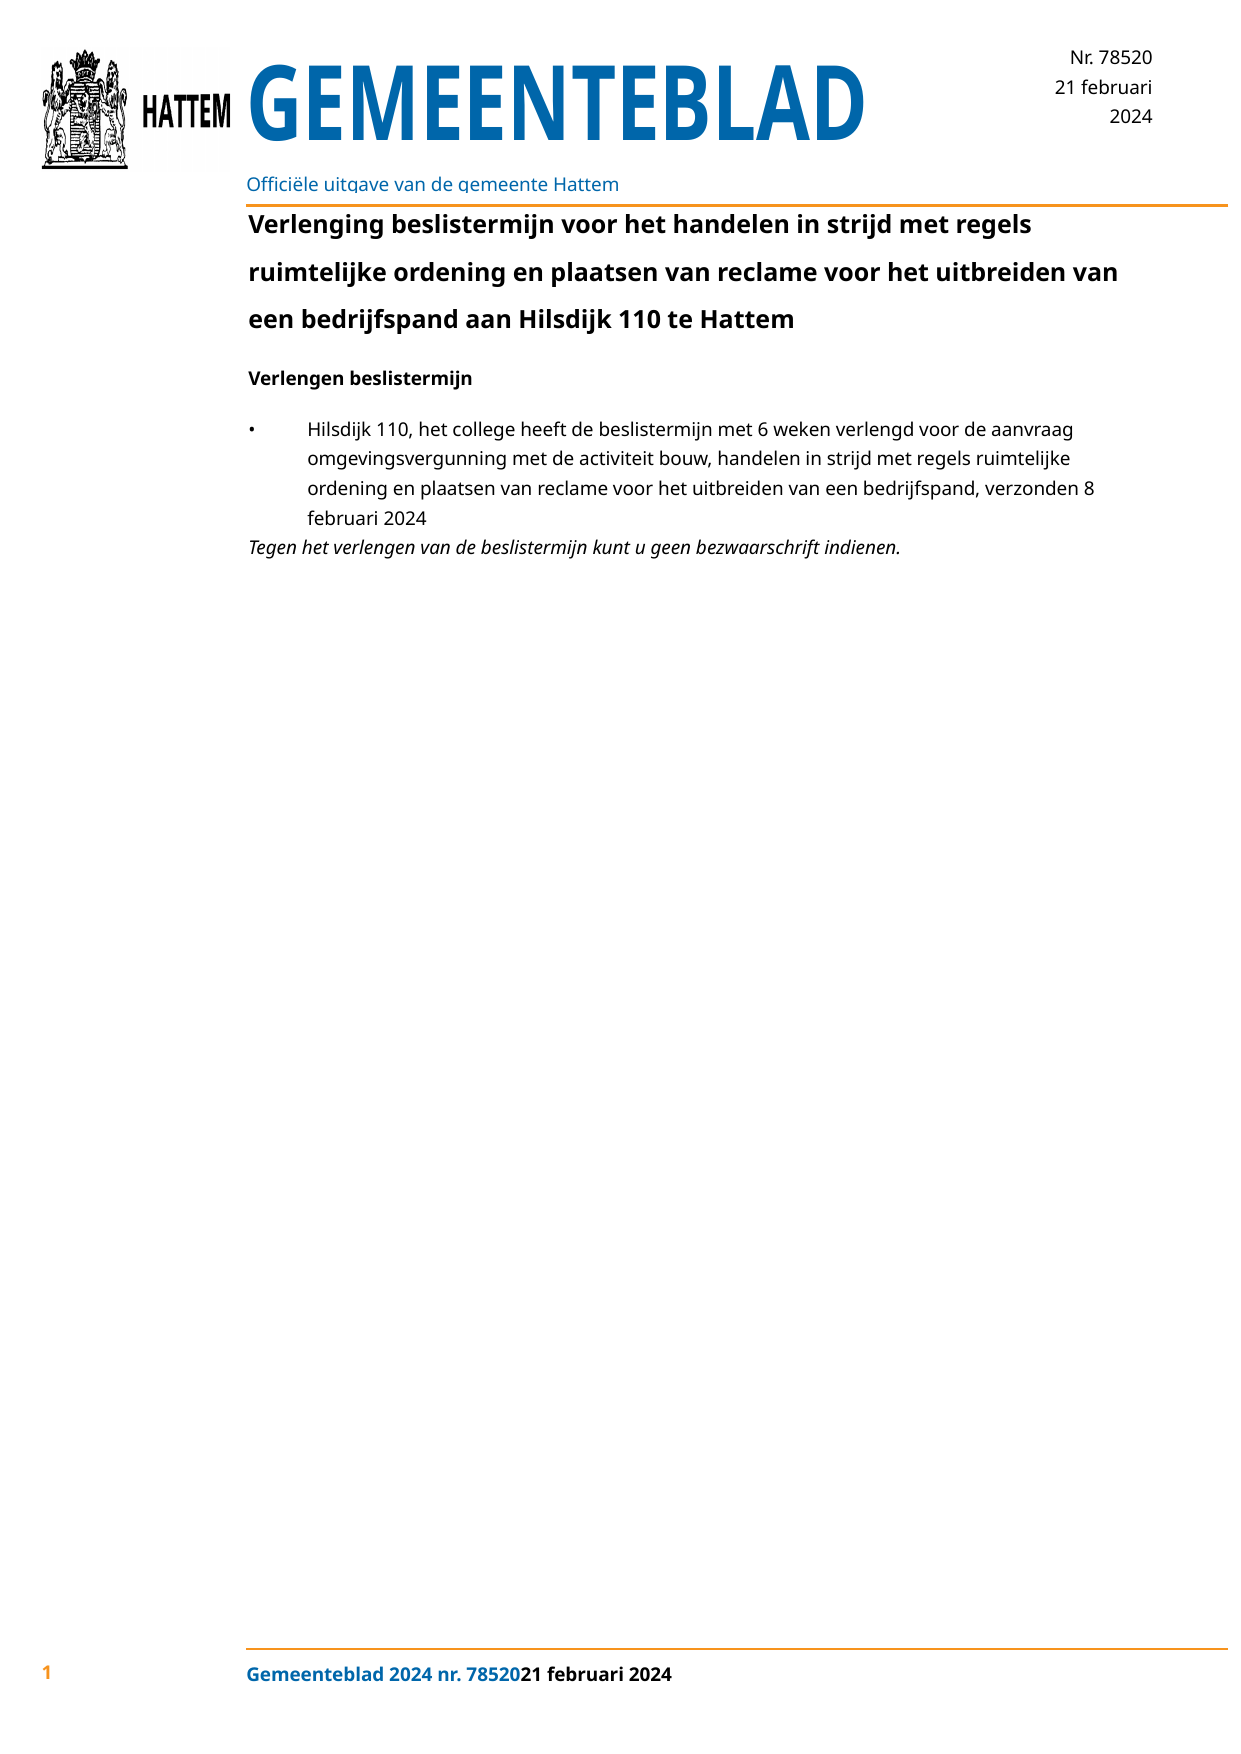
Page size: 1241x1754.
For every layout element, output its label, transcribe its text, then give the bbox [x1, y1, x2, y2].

list Hilsdijk 110, het college heeft de beslistermijn met 6 weken verlengd voor de aanvraag omgevingsvergunning met de activiteit bouw, handelen in strijd met regels ruimtelijke ordening en plaatsen van reclame voor het uitbreiden van een bedrijfspand, verzonden 8 februari 2024 [248, 416, 1152, 530]
picture [41, 47, 231, 172]
text Tegen het verlengen van de beslistermijn kunt u geen bezwaarschrift indienen. [248, 534, 1152, 560]
text Verlengen beslistermijn [248, 366, 1152, 391]
text Verlenging beslistermijn voor het handelen in strijd met regels ruimtelijke ordening en plaatsen van reclame voor het uitbreiden van een bedrijfspand aan Hilsdijk 110 te Hattem [248, 207, 1152, 336]
